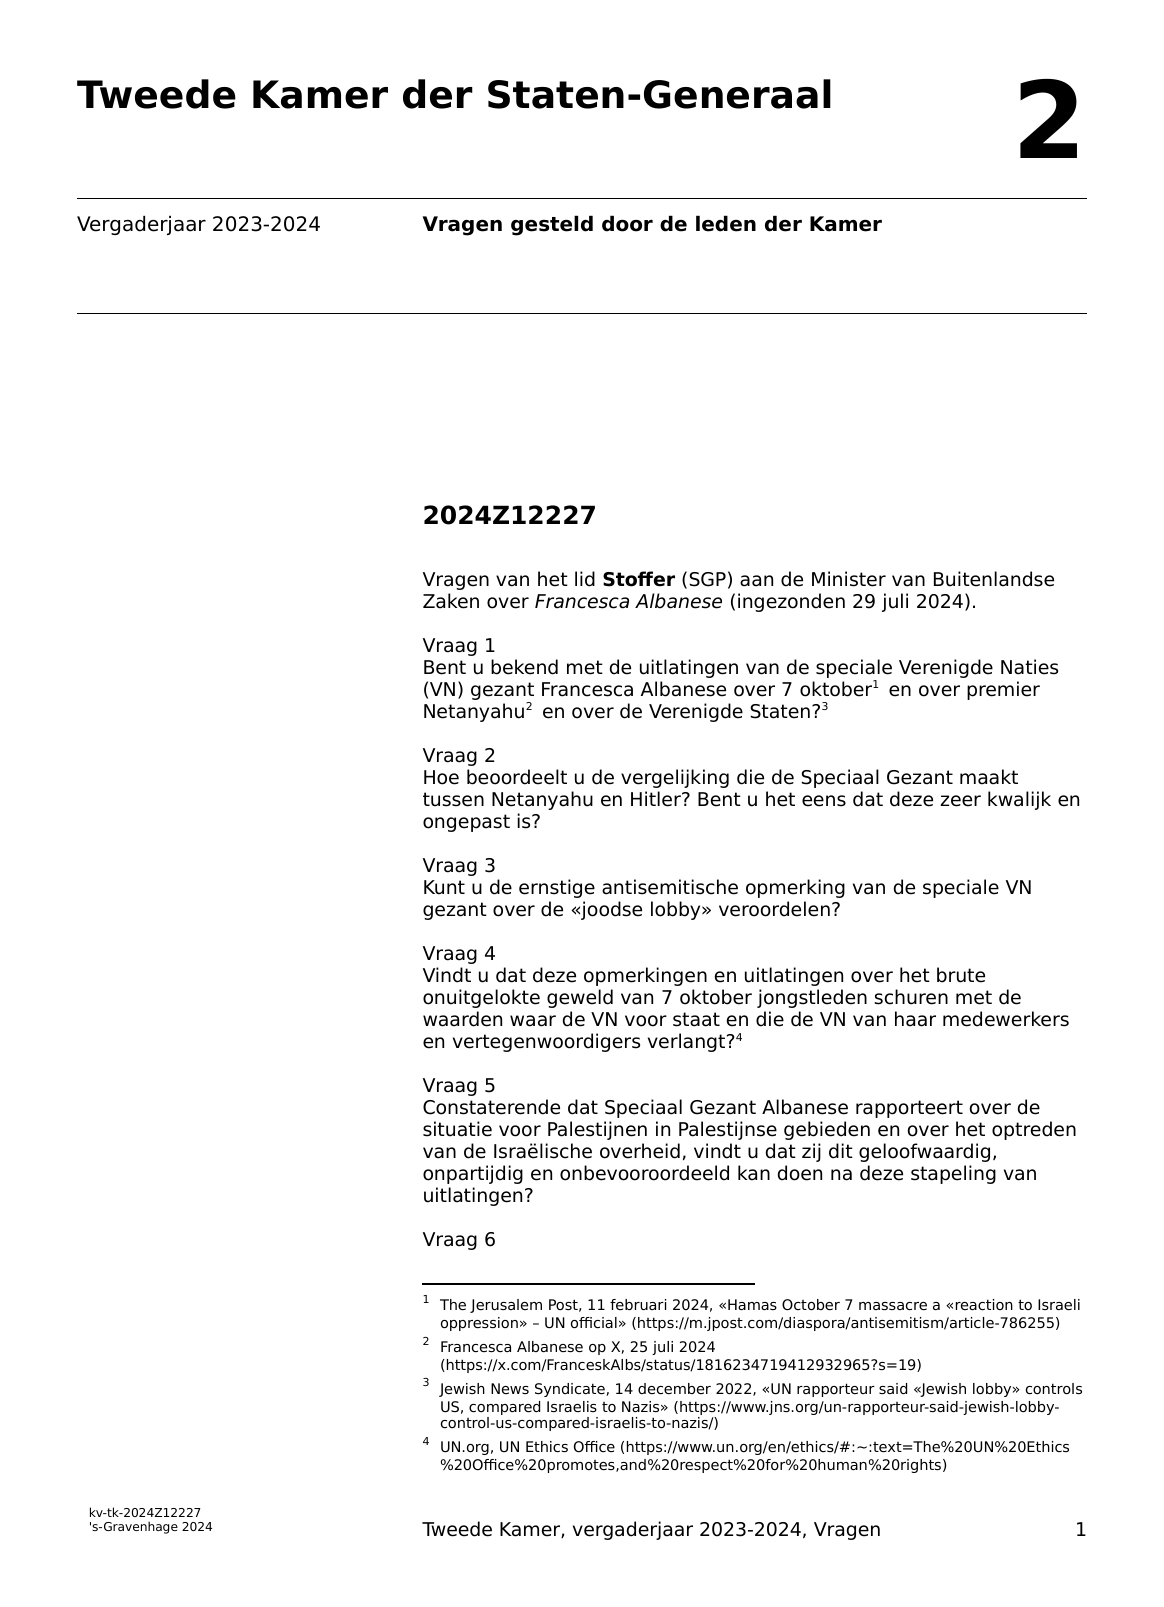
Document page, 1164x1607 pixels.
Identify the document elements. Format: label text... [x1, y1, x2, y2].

text UN.org, UN Ethics Office (https://www.un.org/en/ethics/#:~:text=The%20UN%20Ethics%20Office%20promotes,and%20respect%20for%20human%20rights) [422, 1435, 1087, 1474]
text Vraag 5 [422, 1075, 1087, 1097]
text Vindt u dat deze opmerkingen en uitlatingen over het brute onuitgelokte geweld van 7 oktober jongstleden schuren met de waarden waar de VN voor staat en die de VN van haar medewerkers en vertegenwoordigers verlangt? [422, 965, 1087, 1053]
text 2024Z12227 [422, 501, 1087, 531]
text Vraag 1 [422, 635, 1087, 657]
text Vraag 2 [422, 745, 1087, 767]
text 's-Gravenhage 2024 [88, 1520, 323, 1534]
table_header Tweede Kamer der Staten-Generaal [77, 59, 886, 198]
table_header 2 [886, 59, 1087, 198]
text Francesca Albanese op X, 25 juli 2024 (https://x.com/FranceskAlbs/status/1816234719412932965?s=19) [422, 1335, 1087, 1374]
table_cell Vragen gesteld door de leden der Kamer [422, 199, 1087, 313]
text Hoe beoordeelt u de vergelijking die de Speciaal Gezant maakt tussen Netanyahu en Hitler? Bent u het eens dat deze zeer kwalijk en ongepast is? [422, 767, 1087, 833]
text kv-tk-2024Z12227 [88, 1506, 323, 1520]
table_cell Vergaderjaar 2023-2024 [77, 199, 422, 313]
text Vraag 3 [422, 855, 1087, 877]
text The Jerusalem Post, 11 februari 2024, «Hamas October 7 massacre a «reaction to Israeli oppression» – UN official» (https://m.jpost.com/diaspora/antisemitism/article-786255) [422, 1293, 1087, 1332]
text Kunt u de ernstige antisemitische opmerking van de speciale VN gezant over de «joodse lobby» veroordelen? [422, 877, 1087, 921]
text Vraag 6 [422, 1229, 1087, 1251]
text Vragen van het lid Stoffer (SGP) aan de Minister van Buitenlandse Zaken over Francesca Albanese (ingezonden 29 juli 2024). [422, 569, 1087, 613]
text Jewish News Syndicate, 14 december 2022, «UN rapporteur said «Jewish lobby» controls US, compared Israelis to Nazis» (https://www.jns.org/un-rapporteur-said-jewish-lobby-control-us-compared-israelis-to-nazis/) [422, 1377, 1087, 1432]
text Vraag 4 [422, 943, 1087, 965]
text Bent u bekend met de uitlatingen van de speciale Verenigde Naties (VN) gezant Francesca Albanese over 7 oktober en over premier Netanyahu en over de Verenigde Staten? [422, 657, 1087, 723]
text Constaterende dat Speciaal Gezant Albanese rapporteert over de situatie voor Palestijnen in Palestijnse gebieden en over het optreden van de Israëlische overheid, vindt u dat zij dit geloofwaardig, onpartijdig en onbevooroordeeld kan doen na deze stapeling van uitlatingen? [422, 1097, 1087, 1207]
